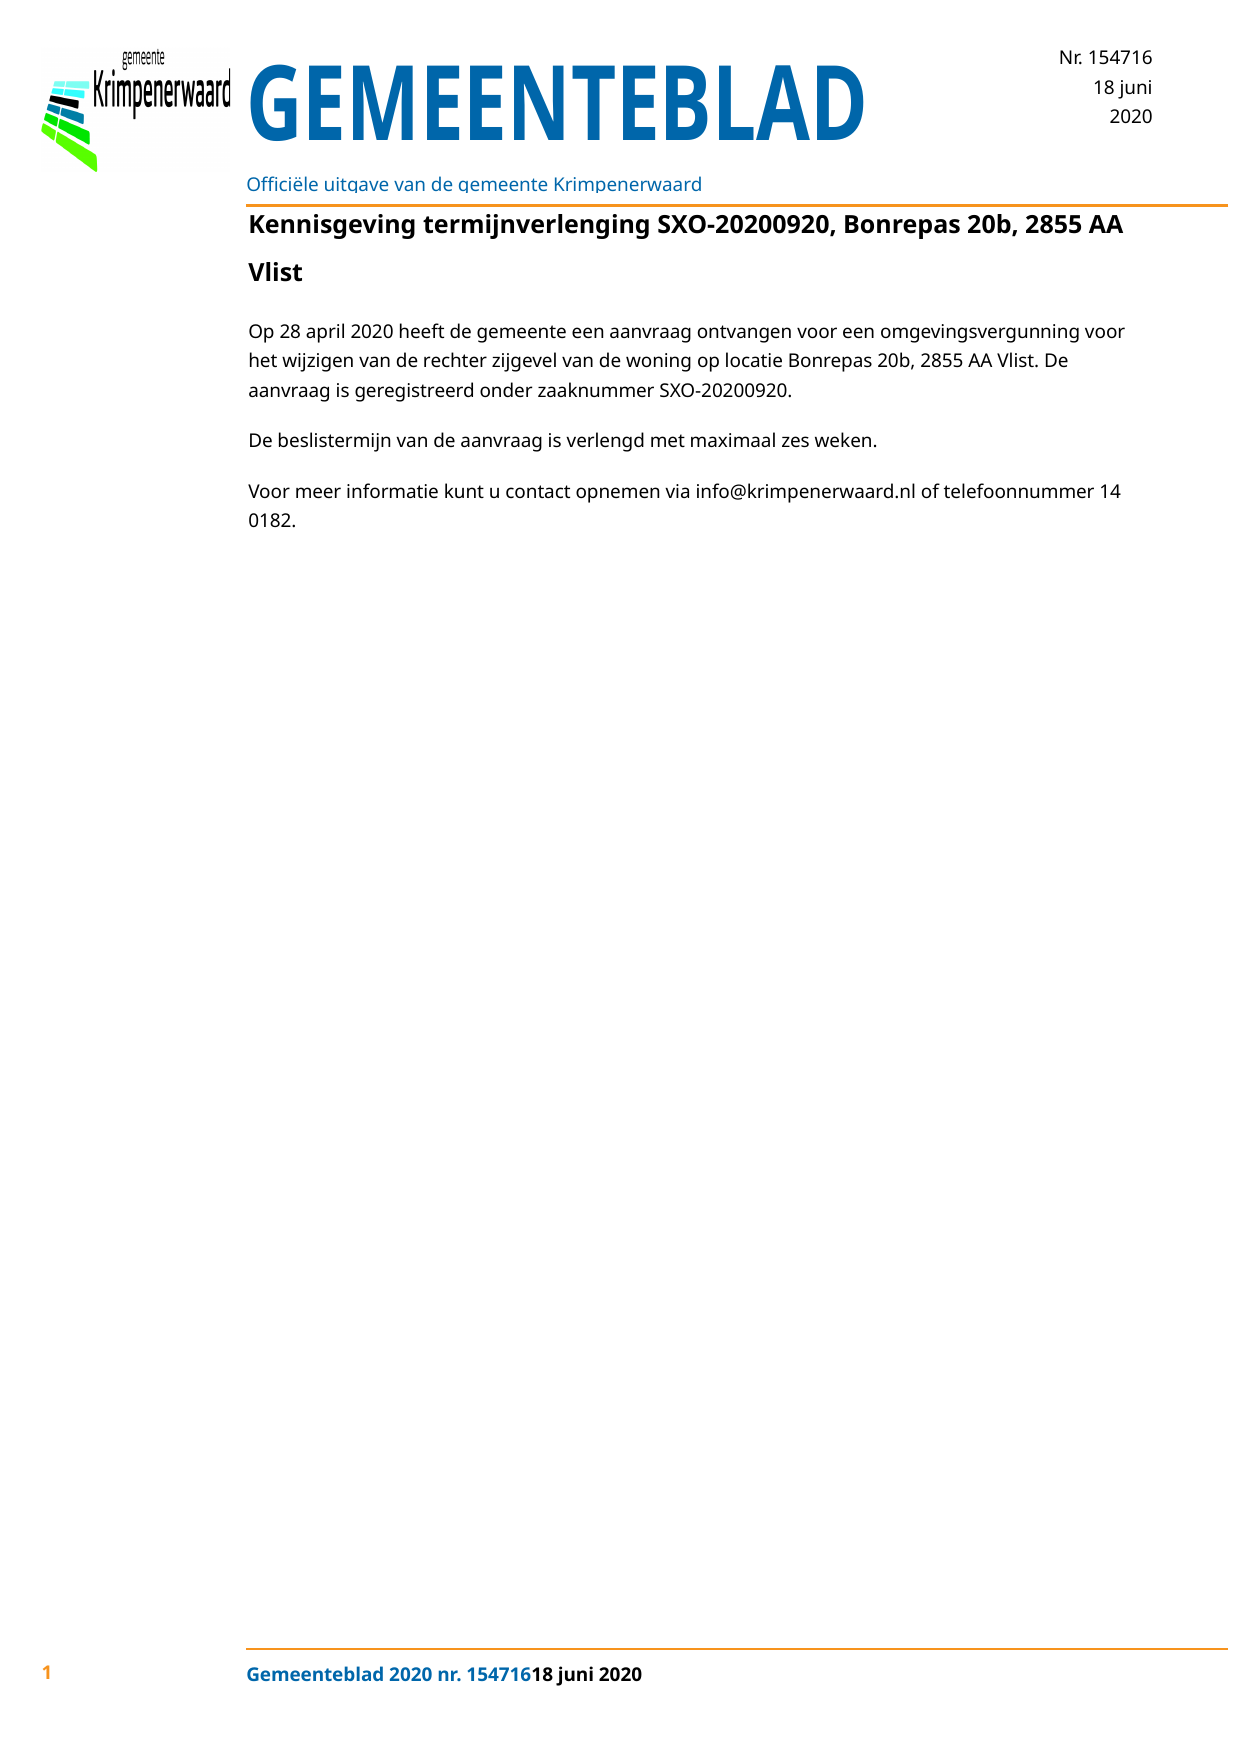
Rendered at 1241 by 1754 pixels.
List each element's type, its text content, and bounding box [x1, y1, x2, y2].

text Kennisgeving termijnverlenging SXO-20200920, Bonrepas 20b, 2855 AA Vlist [248, 207, 1152, 288]
text Voor meer informatie kunt u contact opnemen via info@krimpenerwaard.nl of telefoonnummer 14 0182. [248, 478, 1152, 533]
text De beslistermijn van de aanvraag is verlengd met maximaal zes weken. [248, 427, 1152, 453]
text Op 28 april 2020 heeft de gemeente een aanvraag ontvangen voor een omgevingsvergunning voor het wijzigen van de rechter zijgevel van de woning op locatie Bonrepas 20b, 2855 AA Vlist. De aanvraag is geregistreerd onder zaaknummer SXO-20200920. [248, 318, 1152, 403]
picture [41, 47, 231, 172]
